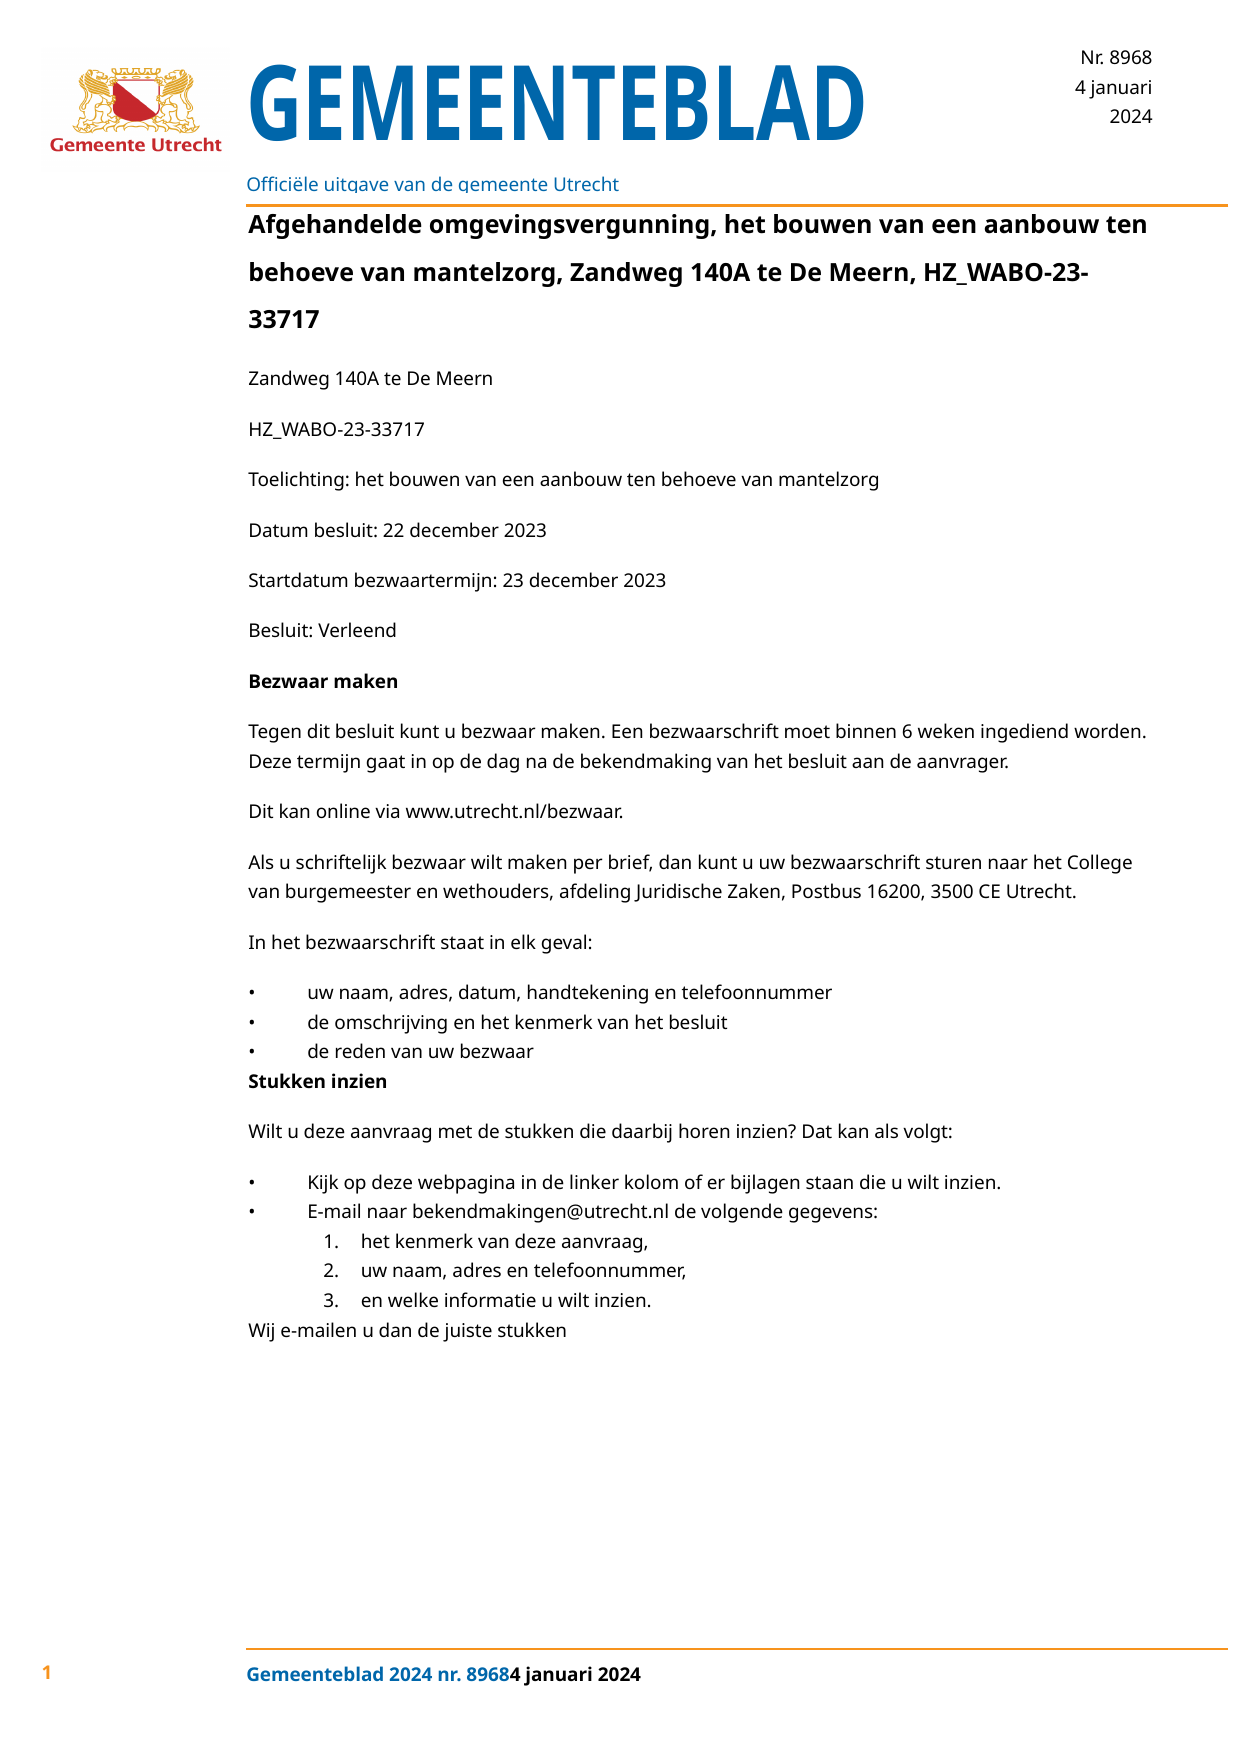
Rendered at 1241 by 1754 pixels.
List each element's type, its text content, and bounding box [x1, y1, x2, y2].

text Wij e-mailen u dan de juiste stukken [248, 1317, 1152, 1342]
text Dit kan online via www.utrecht.nl/bezwaar. [248, 798, 1152, 824]
text Toelichting: het bouwen van een aanbouw ten behoeve van mantelzorg [248, 466, 1152, 492]
text In het bezwaarschrift staat in elk geval: [248, 929, 1152, 954]
list uw naam, adres en telefoonnummer, [323, 1258, 1152, 1283]
text Zandweg 140A te De Meern [248, 366, 1152, 391]
picture [41, 47, 231, 172]
list Kijk op deze webpagina in de linker kolom of er bijlagen staan die u wilt inzien. [248, 1169, 1152, 1194]
text Bezwaar maken [248, 668, 1152, 694]
list de omschrijving en het kenmerk van het besluit [248, 1009, 1152, 1034]
text Tegen dit besluit kunt u bezwaar maken. Een bezwaarschrift moet binnen 6 weken ingediend worden. Deze termijn gaat in op de dag na de bekendmaking van het besluit aan de aanvrager. [248, 718, 1152, 774]
text HZ_WABO-23-33717 [248, 416, 1152, 442]
text Datum besluit: 22 december 2023 [248, 517, 1152, 542]
list de reden van uw bezwaar [248, 1038, 1152, 1064]
text Besluit: Verleend [248, 618, 1152, 643]
text Stukken inzien [248, 1068, 1152, 1094]
list E-mail naar bekendmakingen@utrecht.nl de volgende gegevens: [248, 1198, 1152, 1224]
list het kenmerk van deze aanvraag, [323, 1228, 1152, 1254]
list uw naam, adres, datum, handtekening en telefoonnummer [248, 979, 1152, 1005]
text Als u schriftelijk bezwaar wilt maken per brief, dan kunt u uw bezwaarschrift sturen naar het College van burgemeester en wethouders, afdeling Juridische Zaken, Postbus 16200, 3500 CE Utrecht. [248, 849, 1152, 904]
text Wilt u deze aanvraag met de stukken die daarbij horen inzien? Dat kan als volgt: [248, 1118, 1152, 1144]
text Afgehandelde omgevingsvergunning, het bouwen van een aanbouw ten behoeve van mantelzorg, Zandweg 140A te De Meern, HZ_WABO-23-33717 [248, 207, 1152, 336]
list en welke informatie u wilt inzien. [323, 1287, 1152, 1313]
text Startdatum bezwaartermijn: 23 december 2023 [248, 567, 1152, 593]
